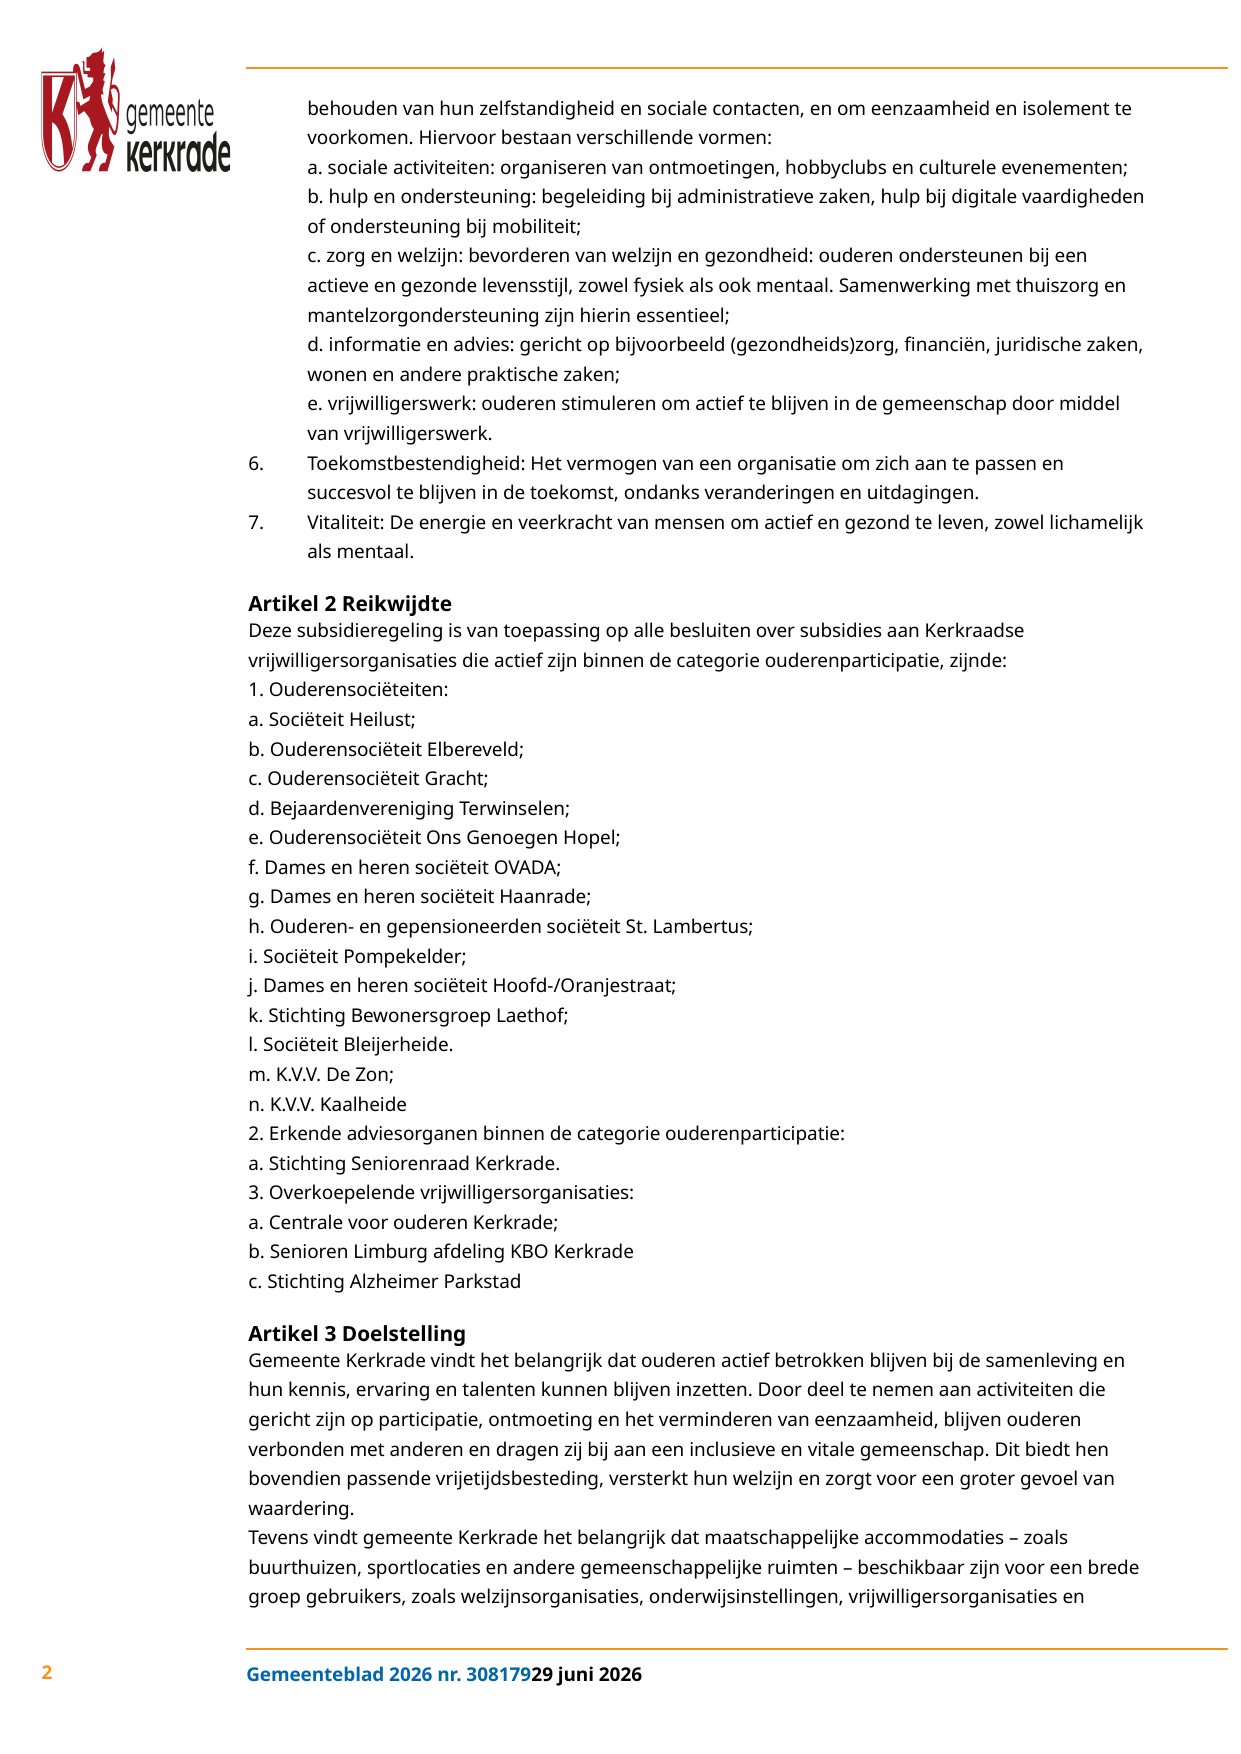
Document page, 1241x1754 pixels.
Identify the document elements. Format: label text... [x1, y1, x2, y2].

text Artikel 2 Reikwijdte [248, 589, 1152, 617]
list d. informatie en advies: gericht op bijvoorbeeld (gezondheids)zorg, financiën, juridische zaken, wonen en andere praktische zaken; [248, 331, 1152, 387]
text i. Sociëteit Pompekelder; [248, 943, 1152, 968]
picture [41, 47, 231, 172]
list c. zorg en welzijn: bevorderen van welzijn en gezondheid: ouderen ondersteunen bij een actieve en gezonde levensstijl, zowel fysiek als ook mentaal. Samenwerking met thuiszorg en mantelzorgondersteuning zijn hierin essentieel; [248, 243, 1152, 328]
text Gemeente Kerkrade vindt het belangrijk dat ouderen actief betrokken blijven bij de samenleving en hun kennis, ervaring en talenten kunnen blijven inzetten. Door deel te nemen aan activiteiten die gericht zijn op participatie, ontmoeting en het verminderen van eenzaamheid, blijven ouderen verbonden met anderen en dragen zij bij aan een inclusieve en vitale gemeenschap. Dit biedt hen bovendien passende vrijetijdsbesteding, versterkt hun welzijn en zorgt voor een groter gevoel van waardering. [248, 1347, 1152, 1521]
text h. Ouderen- en gepensioneerden sociëteit St. Lambertus; [248, 913, 1152, 939]
text 1. Ouderensociëteiten: [248, 677, 1152, 702]
list behouden van hun zelfstandigheid en sociale contacten, en om eenzaamheid en isolement te voorkomen. Hiervoor bestaan verschillende vormen: [248, 95, 1152, 150]
list Vitaliteit: De energie en veerkracht van mensen om actief en gezond te leven, zowel lichamelijk als mentaal. [248, 509, 1152, 564]
text a. Sociëteit Heilust; [248, 706, 1152, 732]
text j. Dames en heren sociëteit Hoofd-/Oranjestraat; [248, 972, 1152, 998]
list b. hulp en ondersteuning: begeleiding bij administratieve zaken, hulp bij digitale vaardigheden of ondersteuning bij mobiliteit; [248, 183, 1152, 239]
text g. Dames en heren sociëteit Haanrade; [248, 884, 1152, 909]
text l. Sociëteit Bleijerheide. [248, 1032, 1152, 1057]
text a. Stichting Seniorenraad Kerkrade. [248, 1150, 1152, 1176]
text c. Stichting Alzheimer Parkstad [248, 1268, 1152, 1294]
text Artikel 3 Doelstelling [248, 1319, 1152, 1347]
text c. Ouderensociëteit Gracht; [248, 765, 1152, 791]
list a. sociale activiteiten: organiseren van ontmoetingen, hobbyclubs en culturele evenementen; [248, 154, 1152, 180]
text d. Bejaardenvereniging Terwinselen; [248, 795, 1152, 821]
text Deze subsidieregeling is van toepassing op alle besluiten over subsidies aan Kerkraadse vrijwilligersorganisaties die actief zijn binnen de categorie ouderenparticipatie, zijnde: [248, 617, 1152, 673]
text 3. Overkoepelende vrijwilligersorganisaties: [248, 1179, 1152, 1205]
text m. K.V.V. De Zon; [248, 1061, 1152, 1087]
list e. vrijwilligerswerk: ouderen stimuleren om actief te blijven in de gemeenschap door middel van vrijwilligerswerk. [248, 391, 1152, 446]
text f. Dames en heren sociëteit OVADA; [248, 854, 1152, 880]
text k. Stichting Bewonersgroep Laethof; [248, 1002, 1152, 1028]
text Tevens vindt gemeente Kerkrade het belangrijk dat maatschappelijke accommodaties – zoals buurthuizen, sportlocaties en andere gemeenschappelijke ruimten – beschikbaar zijn voor een brede groep gebruikers, zoals welzijnsorganisaties, onderwijsinstellingen, vrijwilligersorganisaties en [248, 1524, 1152, 1609]
text n. K.V.V. Kaalheide [248, 1091, 1152, 1116]
text 2. Erkende adviesorganen binnen de categorie ouderenparticipatie: [248, 1120, 1152, 1146]
text e. Ouderensociëteit Ons Genoegen Hopel; [248, 824, 1152, 850]
list Toekomstbestendigheid: Het vermogen van een organisatie om zich aan te passen en succesvol te blijven in de toekomst, ondanks veranderingen en uitdagingen. [248, 450, 1152, 505]
text b. Ouderensociëteit Elbereveld; [248, 736, 1152, 761]
text b. Senioren Limburg afdeling KBO Kerkrade [248, 1239, 1152, 1264]
text a. Centrale voor ouderen Kerkrade; [248, 1209, 1152, 1235]
